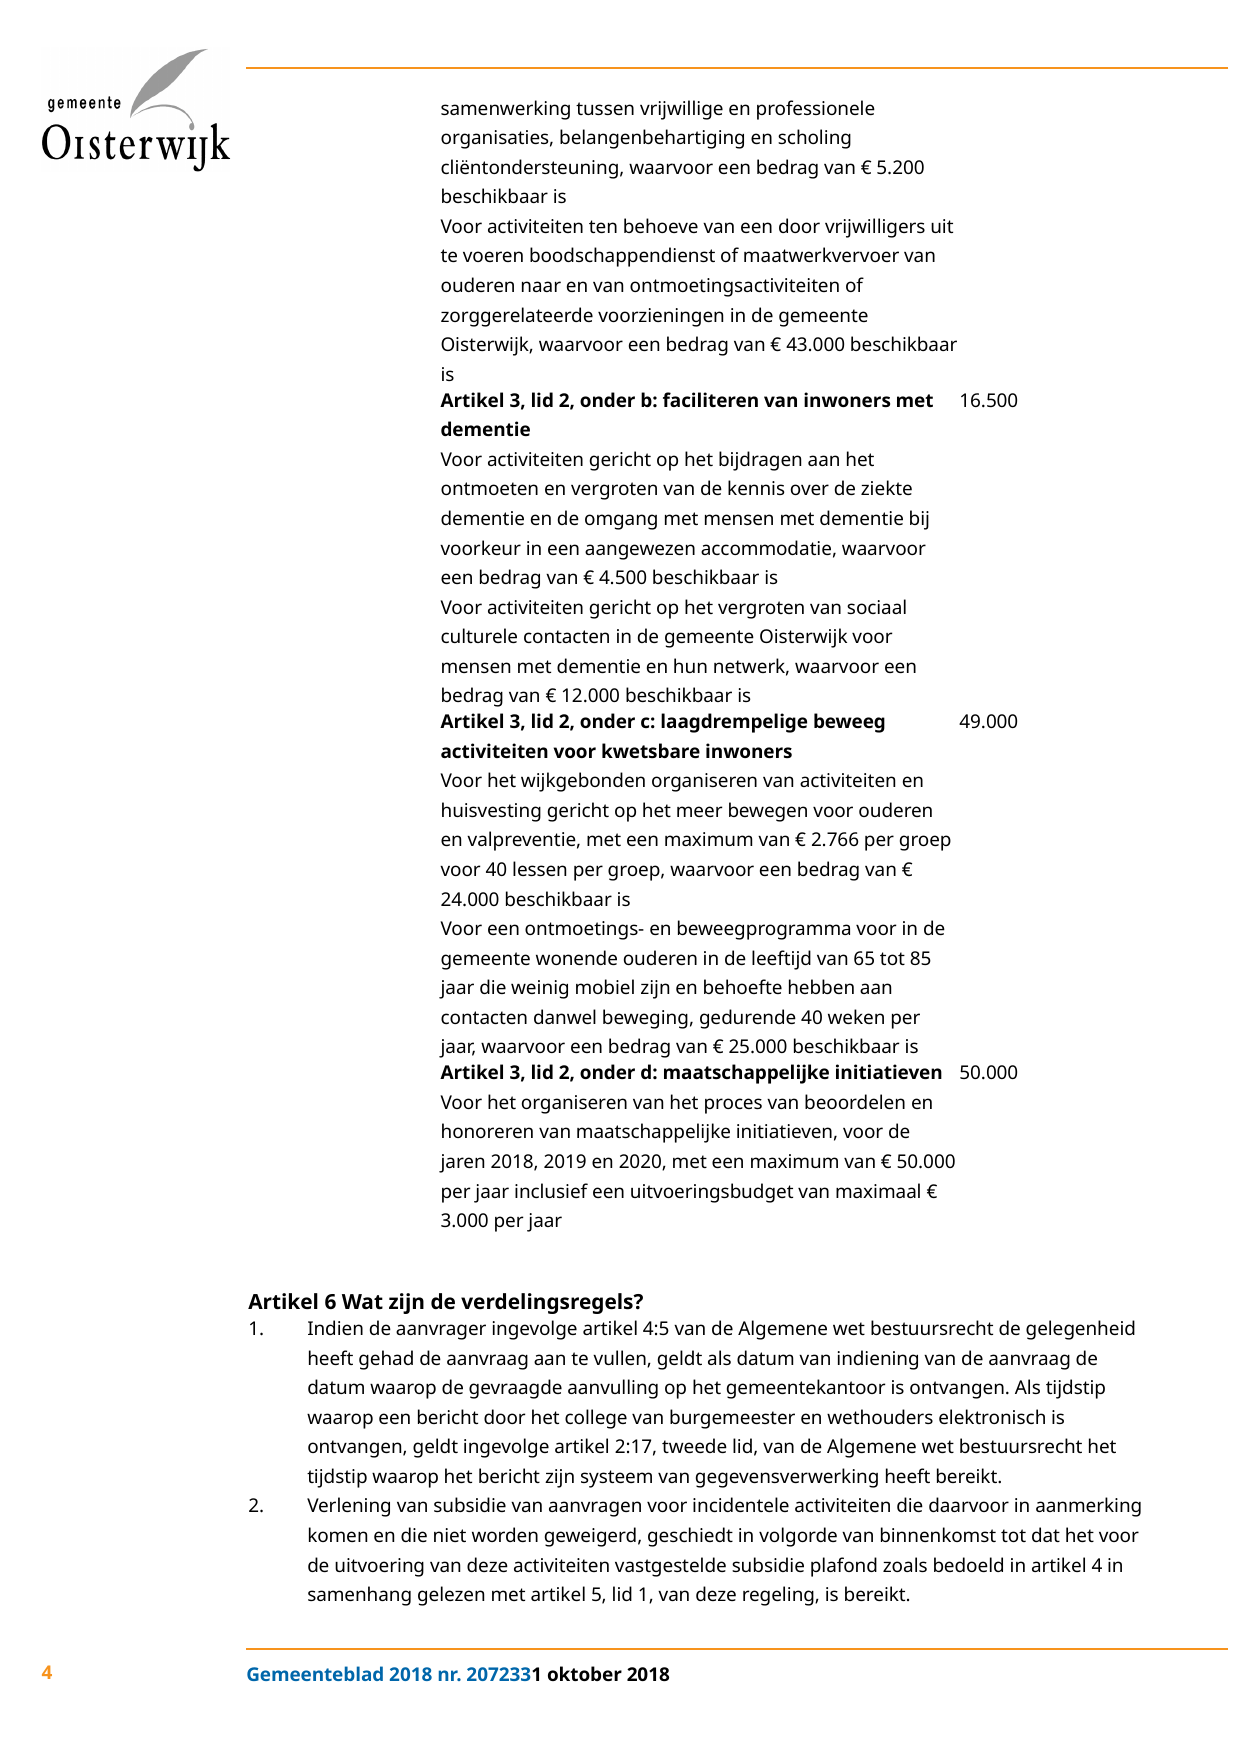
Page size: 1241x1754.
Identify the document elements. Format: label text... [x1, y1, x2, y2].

table_cell [959, 95, 1152, 387]
table_cell Artikel 3, lid 2, onder c: laagdrempelige beweeg activiteiten voor kwetsbare inwoners Voor het wijkgebonden organiseren van activiteiten en huisvesting gericht op het meer bewegen voor ouderen en valpreventie, met een maximum van € 2.766 per groep voor 40 lessen per groep, waarvoor een bedrag van € 24.000 beschikbaar is Voor een ontmoetings- en beweegprogramma voor in de gemeente wonende ouderen in de leeftijd van 65 tot 85 jaar die weinig mobiel zijn en behoefte hebben aan contacten danwel beweging, gedurende 40 weken per jaar, waarvoor een bedrag van € 25.000 beschikbaar is [440, 708, 959, 1059]
table_cell [248, 1060, 440, 1233]
table_cell [248, 387, 440, 708]
text Artikel 6 Wat zijn de verdelingsregels? [248, 1287, 1152, 1315]
table_cell 16.500 [959, 387, 1152, 708]
table_cell 49.000 [959, 708, 1152, 1059]
table_cell 50.000 [959, 1060, 1152, 1233]
picture [41, 47, 231, 172]
list Indien de aanvrager ingevolge artikel 4:5 van de Algemene wet bestuursrecht de gelegenheid heeft gehad de aanvraag aan te vullen, geldt als datum van indiening van de aanvraag de datum waarop de gevraagde aanvulling op het gemeentekantoor is ontvangen. Als tijdstip waarop een bericht door het college van burgemeester en wethouders elektronisch is ontvangen, geldt ingevolge artikel 2:17, tweede lid, van de Algemene wet bestuursrecht het tijdstip waarop het bericht zijn systeem van gegevensverwerking heeft bereikt. [248, 1315, 1152, 1489]
table_cell Artikel 3, lid 2, onder b: faciliteren van inwoners met dementie Voor activiteiten gericht op het bijdragen aan het ontmoeten en vergroten van de kennis over de ziekte dementie en de omgang met mensen met dementie bij voorkeur in een aangewezen accommodatie, waarvoor een bedrag van € 4.500 beschikbaar is Voor activiteiten gericht op het vergroten van sociaal culturele contacten in de gemeente Oisterwijk voor mensen met dementie en hun netwerk, waarvoor een bedrag van € 12.000 beschikbaar is [440, 387, 959, 708]
table_cell [248, 708, 440, 1059]
list Verlening van subsidie van aanvragen voor incidentele activiteiten die daarvoor in aanmerking komen en die niet worden geweigerd, geschiedt in volgorde van binnenkomst tot dat het voor de uitvoering van deze activiteiten vastgestelde subsidie plafond zoals bedoeld in artikel 4 in samenhang gelezen met artikel 5, lid 1, van deze regeling, is bereikt. [248, 1493, 1152, 1607]
table_cell samenwerking tussen vrijwillige en professionele organisaties, belangenbehartiging en scholing cliëntondersteuning, waarvoor een bedrag van € 5.200 beschikbaar is Voor activiteiten ten behoeve van een door vrijwilligers uit te voeren boodschappendienst of maatwerkvervoer van ouderen naar en van ontmoetingsactiviteiten of zorggerelateerde voorzieningen in de gemeente Oisterwijk, waarvoor een bedrag van € 43.000 beschikbaar is [440, 95, 959, 387]
table_cell [248, 95, 440, 387]
table_cell Artikel 3, lid 2, onder d: maatschappelijke initiatieven Voor het organiseren van het proces van beoordelen en honoreren van maatschappelijke initiatieven, voor de jaren 2018, 2019 en 2020, met een maximum van € 50.000 per jaar inclusief een uitvoeringsbudget van maximaal € 3.000 per jaar [440, 1060, 959, 1233]
